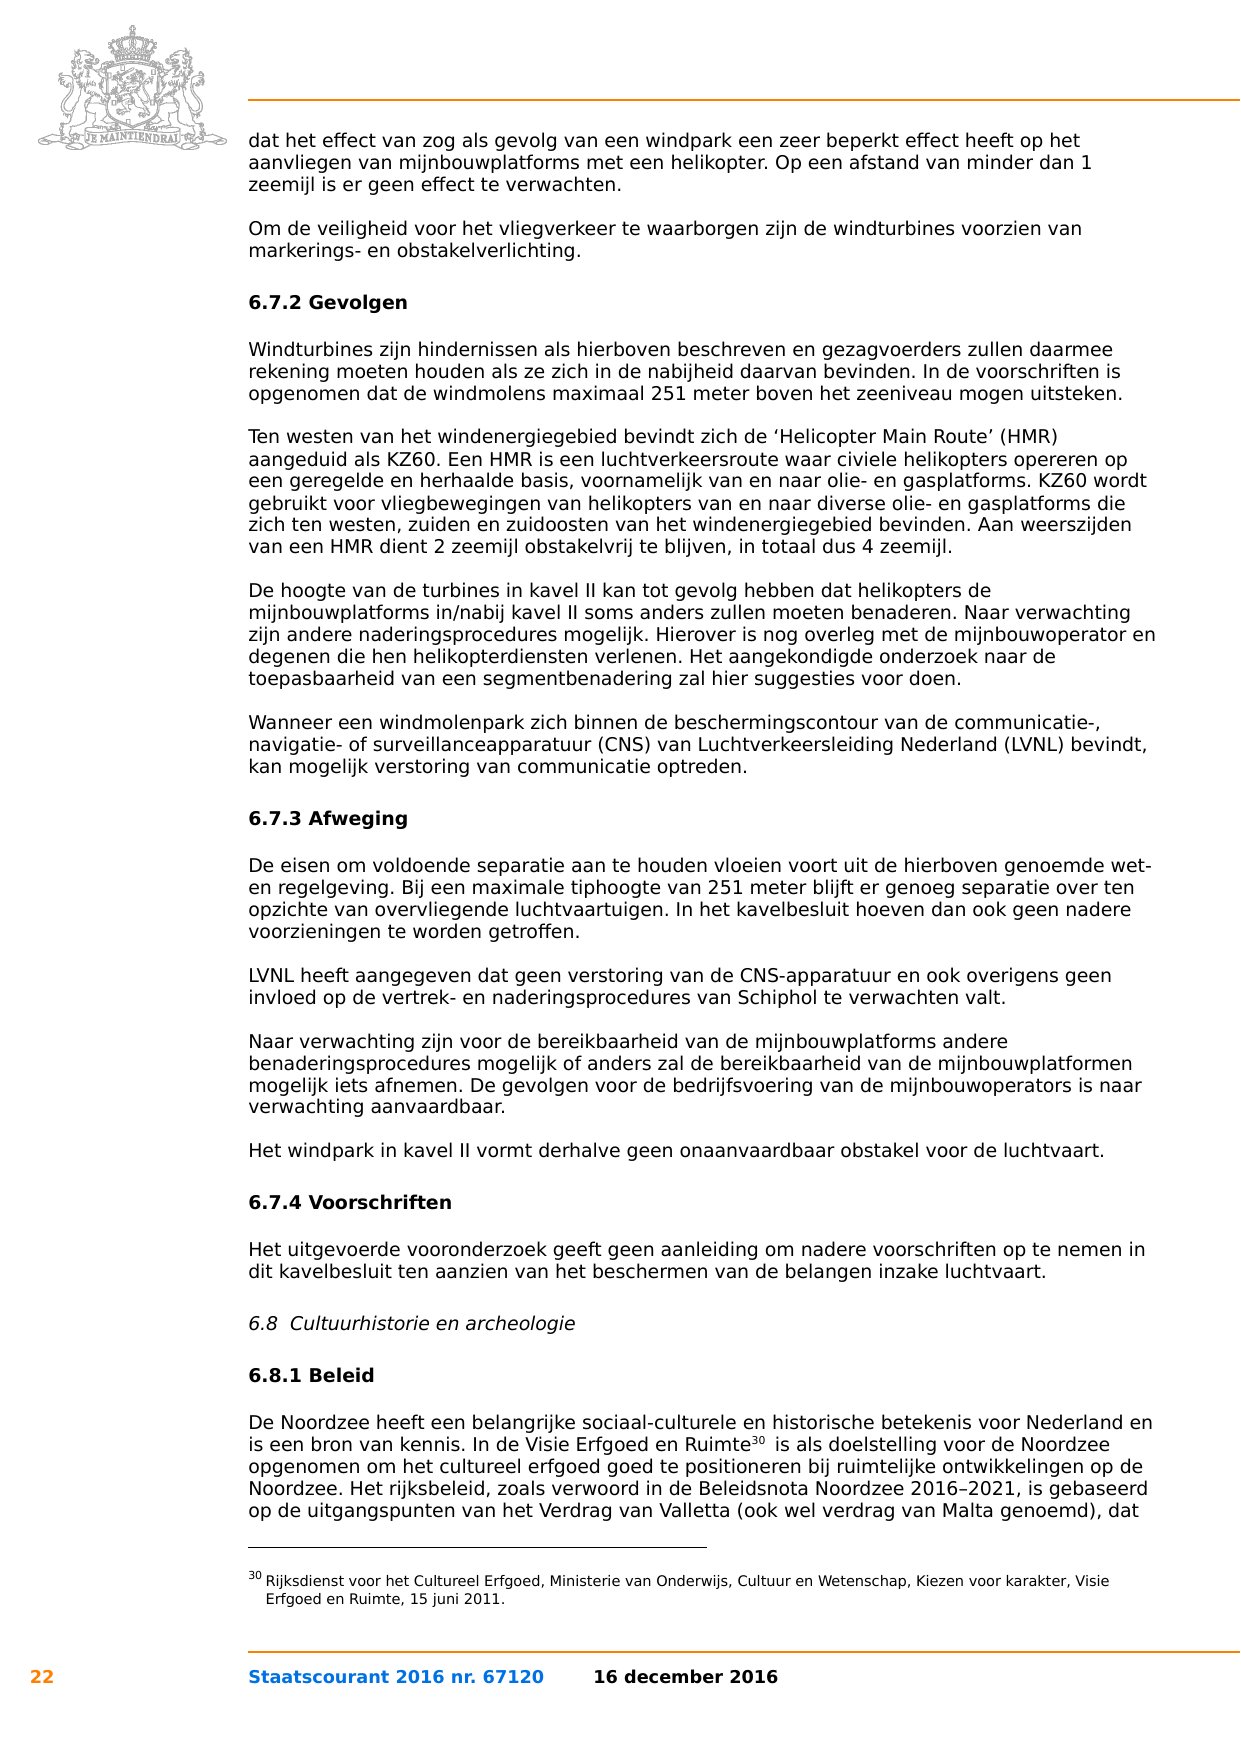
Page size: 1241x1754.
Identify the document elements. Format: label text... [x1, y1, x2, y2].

subtitle 6.7.2 Gevolgen [248, 292, 1163, 314]
subtitle 6.8 Cultuurhistorie en archeologie [248, 1313, 1163, 1335]
text Ten westen van het windenergiegebied bevindt zich de ‘Helicopter Main Route’ (HMR) aangeduid als KZ60. Een HMR is een luchtverkeersroute waar civiele helikopters opereren op een geregelde en herhaalde basis, voornamelijk van en naar olie- en gasplatforms. KZ60 wordt gebruikt voor vliegbewegingen van helikopters van en naar diverse olie- en gasplatforms die zich ten westen, zuiden en zuidoosten van het windenergiegebied bevinden. Aan weerszijden van een HMR dient 2 zeemijl obstakelvrij te blijven, in totaal dus 4 zeemijl. [248, 426, 1163, 558]
text LVNL heeft aangegeven dat geen verstoring van de CNS-apparatuur en ook overigens geen invloed op de vertrek- en naderingsprocedures van Schiphol te verwachten valt. [248, 965, 1163, 1009]
text De Noordzee heeft een belangrijke sociaal-culturele en historische betekenis voor Nederland en is een bron van kennis. In de Visie Erfgoed en Ruimte is als doelstelling voor de Noordzee opgenomen om het cultureel erfgoed goed te positioneren bij ruimtelijke ontwikkelingen op de Noordzee. Het rijksbeleid, zoals verwoord in de Beleidsnota Noordzee 2016–2021, is gebaseerd op de uitgangspunten van het Verdrag van Valletta (ook wel verdrag van Malta genoemd), dat [248, 1412, 1163, 1522]
text Het windpark in kavel II vormt derhalve geen onaanvaardbaar obstakel voor de luchtvaart. [248, 1140, 1163, 1162]
picture [38, 25, 227, 150]
subtitle 6.7.4 Voorschriften [248, 1192, 1163, 1214]
text Naar verwachting zijn voor de bereikbaarheid van de mijnbouwplatforms andere benaderingsprocedures mogelijk of anders zal de bereikbaarheid van de mijnbouwplatformen mogelijk iets afnemen. De gevolgen voor de bedrijfsvoering van de mijnbouwoperators is naar verwachting aanvaardbaar. [248, 1031, 1163, 1118]
text Windturbines zijn hindernissen als hierboven beschreven en gezagvoerders zullen daarmee rekening moeten houden als ze zich in de nabijheid daarvan bevinden. In de voorschriften is opgenomen dat de windmolens maximaal 251 meter boven het zeeniveau mogen uitsteken. [248, 339, 1163, 404]
text Om de veiligheid voor het vliegverkeer te waarborgen zijn de windturbines voorzien van markerings- en obstakelverlichting. [248, 218, 1163, 262]
text De hoogte van de turbines in kavel II kan tot gevolg hebben dat helikopters de mijnbouwplatforms in/nabij kavel II soms anders zullen moeten benaderen. Naar verwachting zijn andere naderingsprocedures mogelijk. Hierover is nog overleg met de mijnbouwoperator en degenen die hen helikopterdiensten verlenen. Het aangekondigde onderzoek naar de toepasbaarheid van een segmentbenadering zal hier suggesties voor doen. [248, 580, 1163, 690]
subtitle 6.7.3 Afweging [248, 808, 1163, 830]
text Rijksdienst voor het Cultureel Erfgoed, Ministerie van Onderwijs, Cultuur en Wetenschap, Kiezen voor karakter, Visie Erfgoed en Ruimte, 15 juni 2011. [248, 1569, 1163, 1608]
text De eisen om voldoende separatie aan te houden vloeien voort uit de hierboven genoemde wet- en regelgeving. Bij een maximale tiphoogte van 251 meter blijft er genoeg separatie over ten opzichte van overvliegende luchtvaartuigen. In het kavelbesluit hoeven dan ook geen nadere voorzieningen te worden getroffen. [248, 855, 1163, 943]
subtitle 6.8.1 Beleid [248, 1365, 1163, 1387]
text dat het effect van zog als gevolg van een windpark een zeer beperkt effect heeft op het aanvliegen van mijnbouwplatforms met een helikopter. Op een afstand van minder dan 1 zeemijl is er geen effect te verwachten. [248, 130, 1163, 196]
text Wanneer een windmolenpark zich binnen de beschermingscontour van de communicatie-, navigatie- of surveillanceapparatuur (CNS) van Luchtverkeersleiding Nederland (LVNL) bevindt, kan mogelijk verstoring van communicatie optreden. [248, 712, 1163, 778]
text Het uitgevoerde vooronderzoek geeft geen aanleiding om nadere voorschriften op te nemen in dit kavelbesluit ten aanzien van het beschermen van de belangen inzake luchtvaart. [248, 1239, 1163, 1283]
